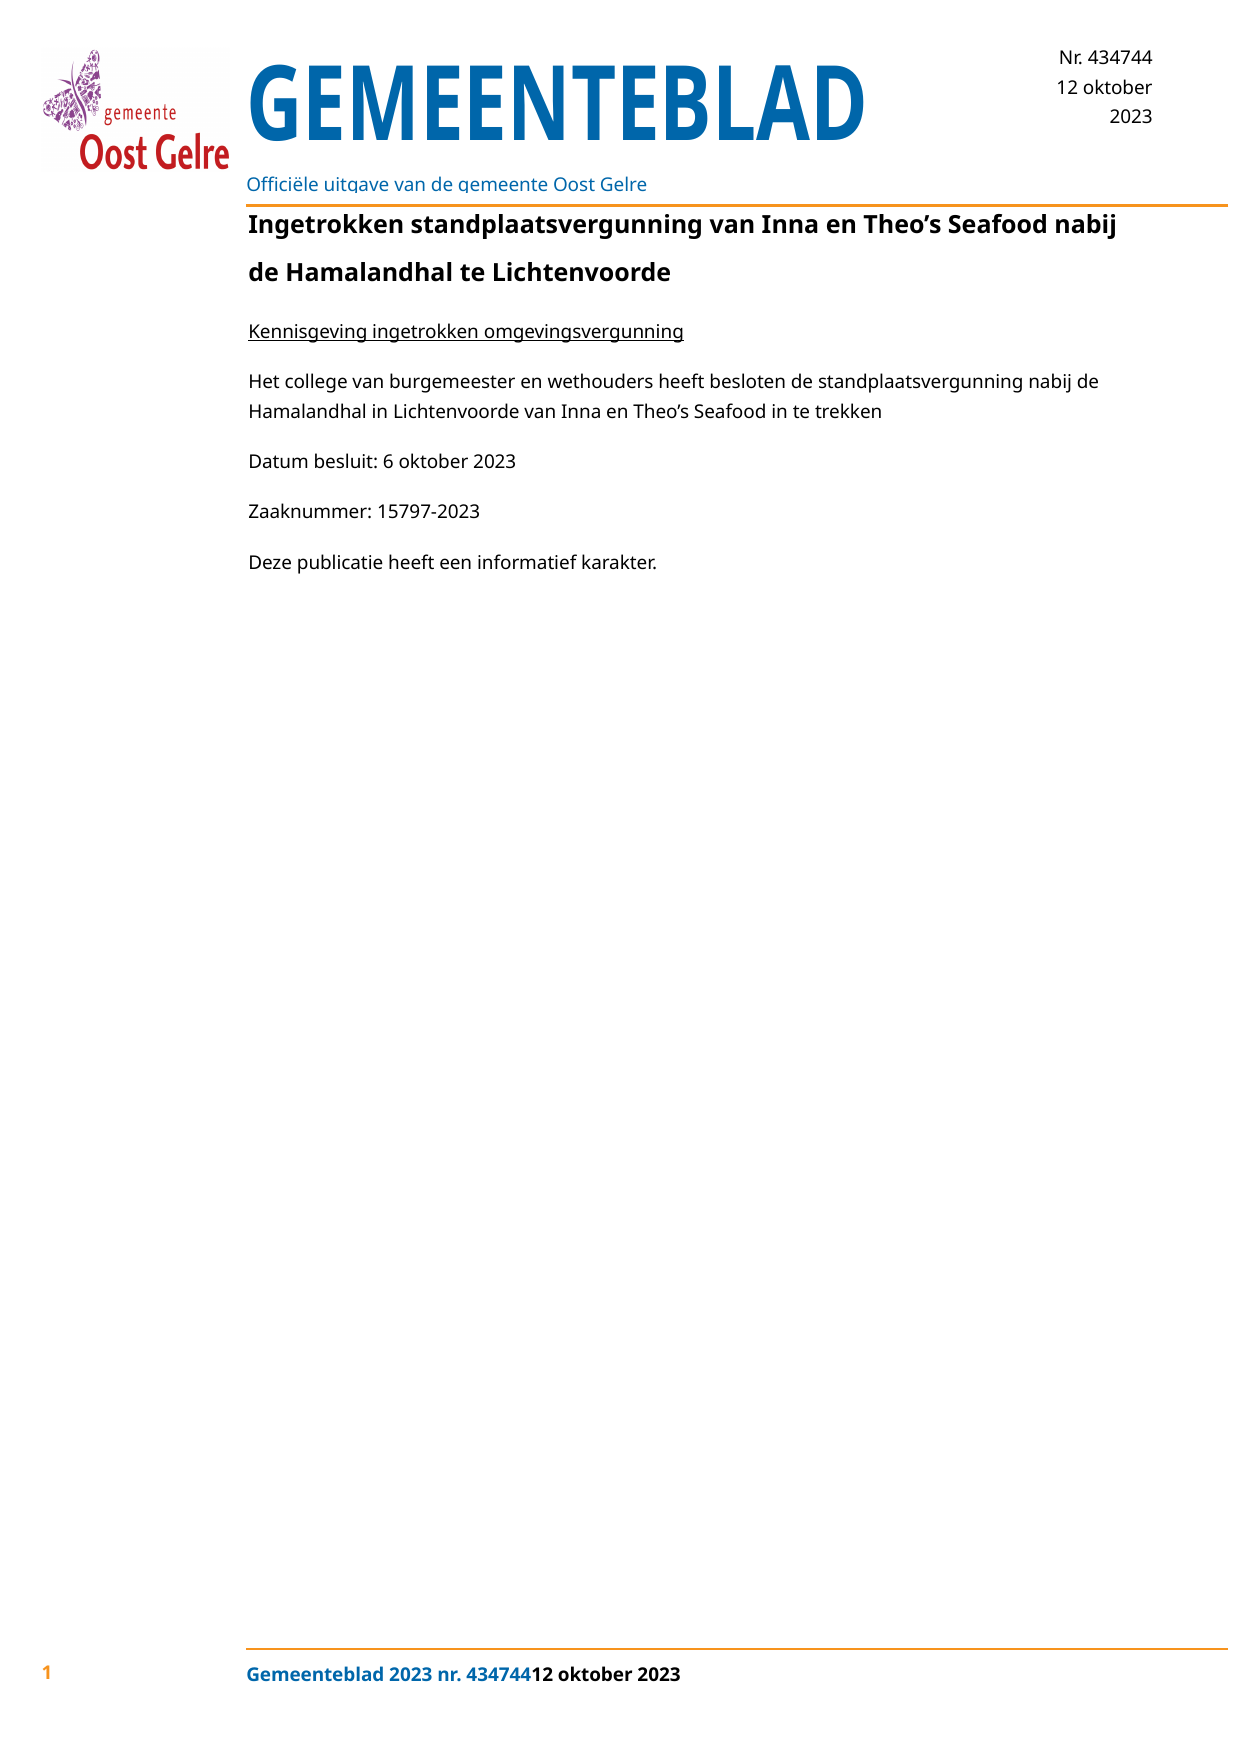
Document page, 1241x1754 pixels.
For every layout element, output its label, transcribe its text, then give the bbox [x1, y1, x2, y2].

text Zaaknummer: 15797-2023 [248, 499, 1152, 524]
text Datum besluit: 6 oktober 2023 [248, 448, 1152, 474]
text Kennisgeving ingetrokken omgevingsvergunning [248, 318, 1152, 344]
text Deze publicatie heeft een informatief karakter. [248, 549, 1152, 575]
picture [41, 47, 231, 172]
text Het college van burgemeester en wethouders heeft besloten de standplaatsvergunning nabij de Hamalandhal in Lichtenvoorde van Inna en Theo’s Seafood in te trekken [248, 368, 1152, 424]
text Ingetrokken standplaatsvergunning van Inna en Theo’s Seafood nabij de Hamalandhal te Lichtenvoorde [248, 207, 1152, 288]
